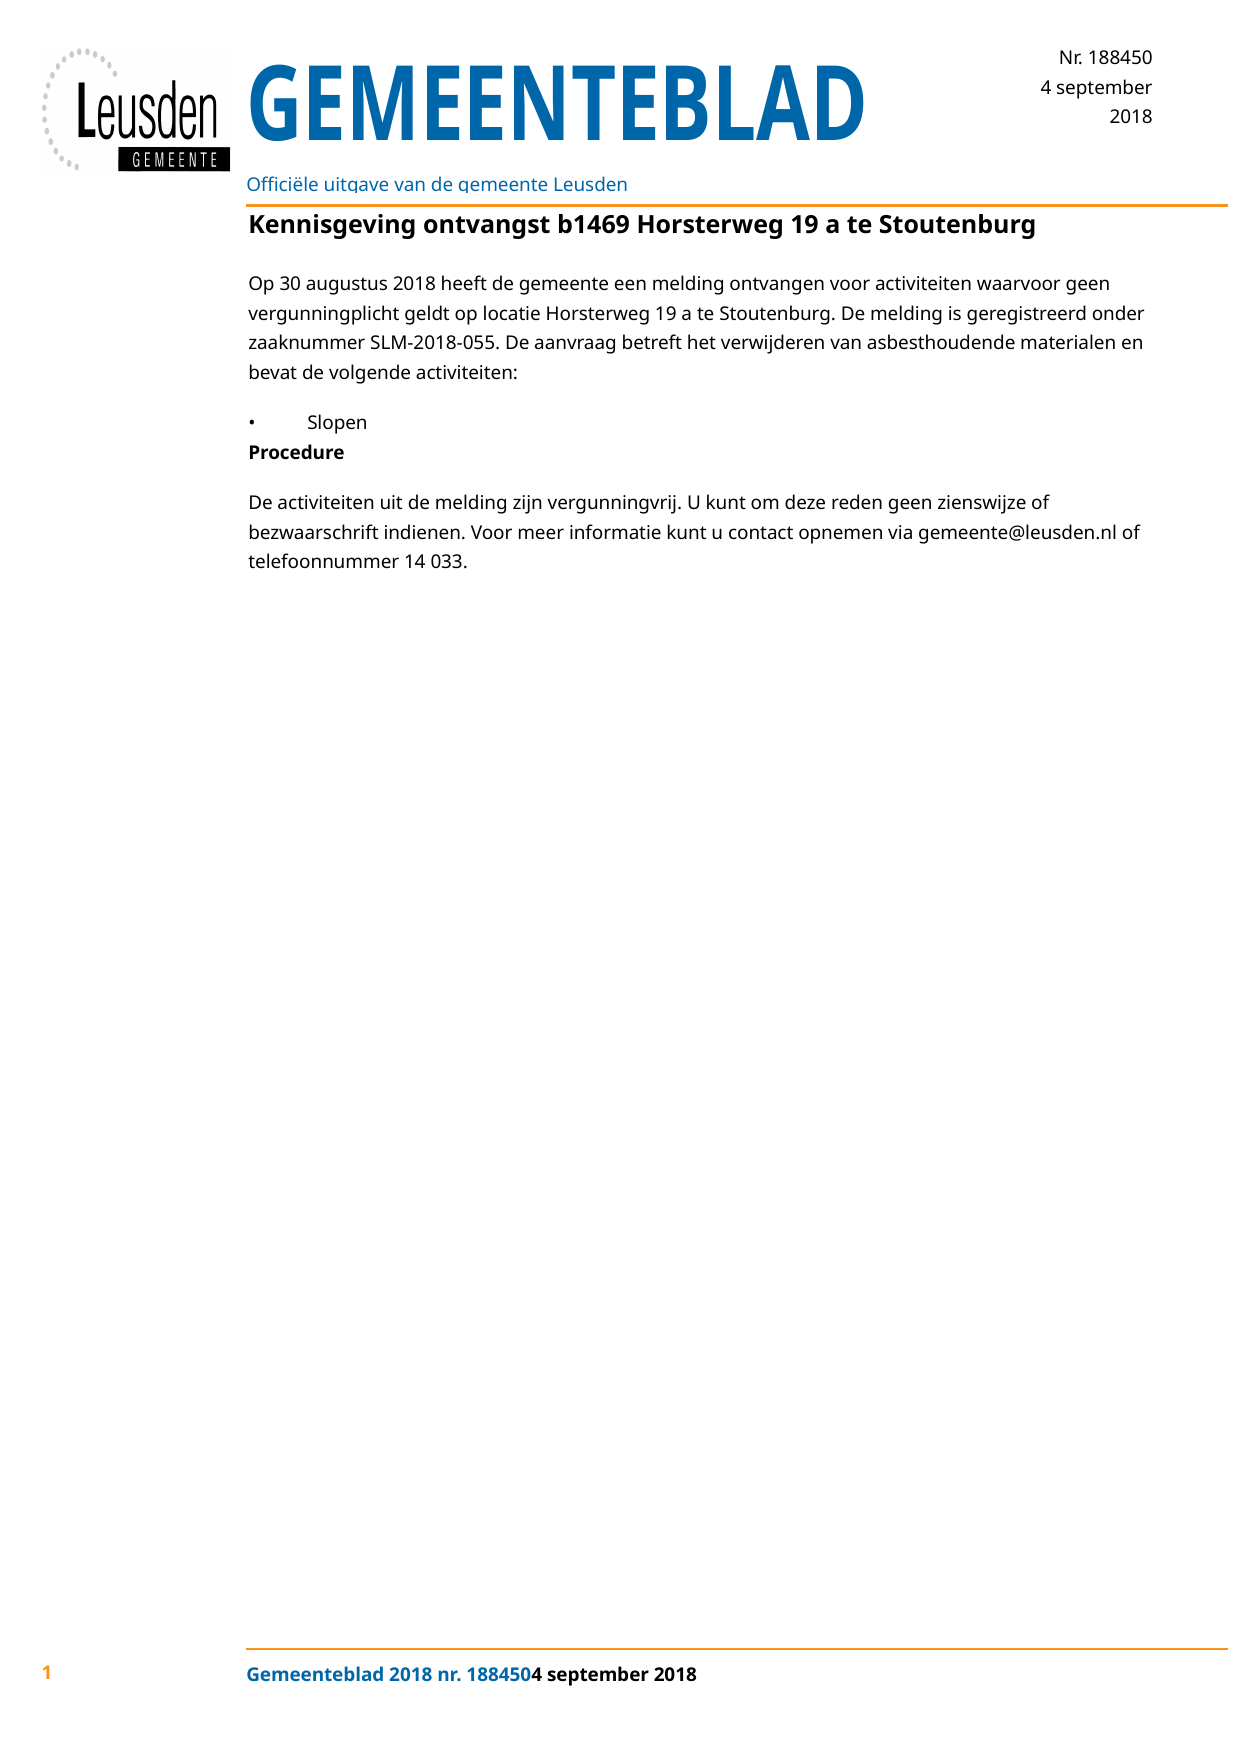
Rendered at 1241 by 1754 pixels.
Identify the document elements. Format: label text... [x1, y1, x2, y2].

text De activiteiten uit de melding zijn vergunningvrij. U kunt om deze reden geen zienswijze of bezwaarschrift indienen. Voor meer informatie kunt u contact opnemen via gemeente@leusden.nl of telefoonnummer 14 033. [248, 489, 1152, 574]
text Op 30 augustus 2018 heeft de gemeente een melding ontvangen voor activiteiten waarvoor geen vergunningplicht geldt op locatie Horsterweg 19 a te Stoutenburg. De melding is geregistreerd onder zaaknummer SLM-2018-055. De aanvraag betreft het verwijderen van asbesthoudende materialen en bevat de volgende activiteiten: [248, 270, 1152, 385]
text Kennisgeving ontvangst b1469 Horsterweg 19 a te Stoutenburg [248, 207, 1152, 241]
picture [41, 47, 231, 172]
text Procedure [248, 439, 1152, 465]
list Slopen [248, 409, 1152, 435]
